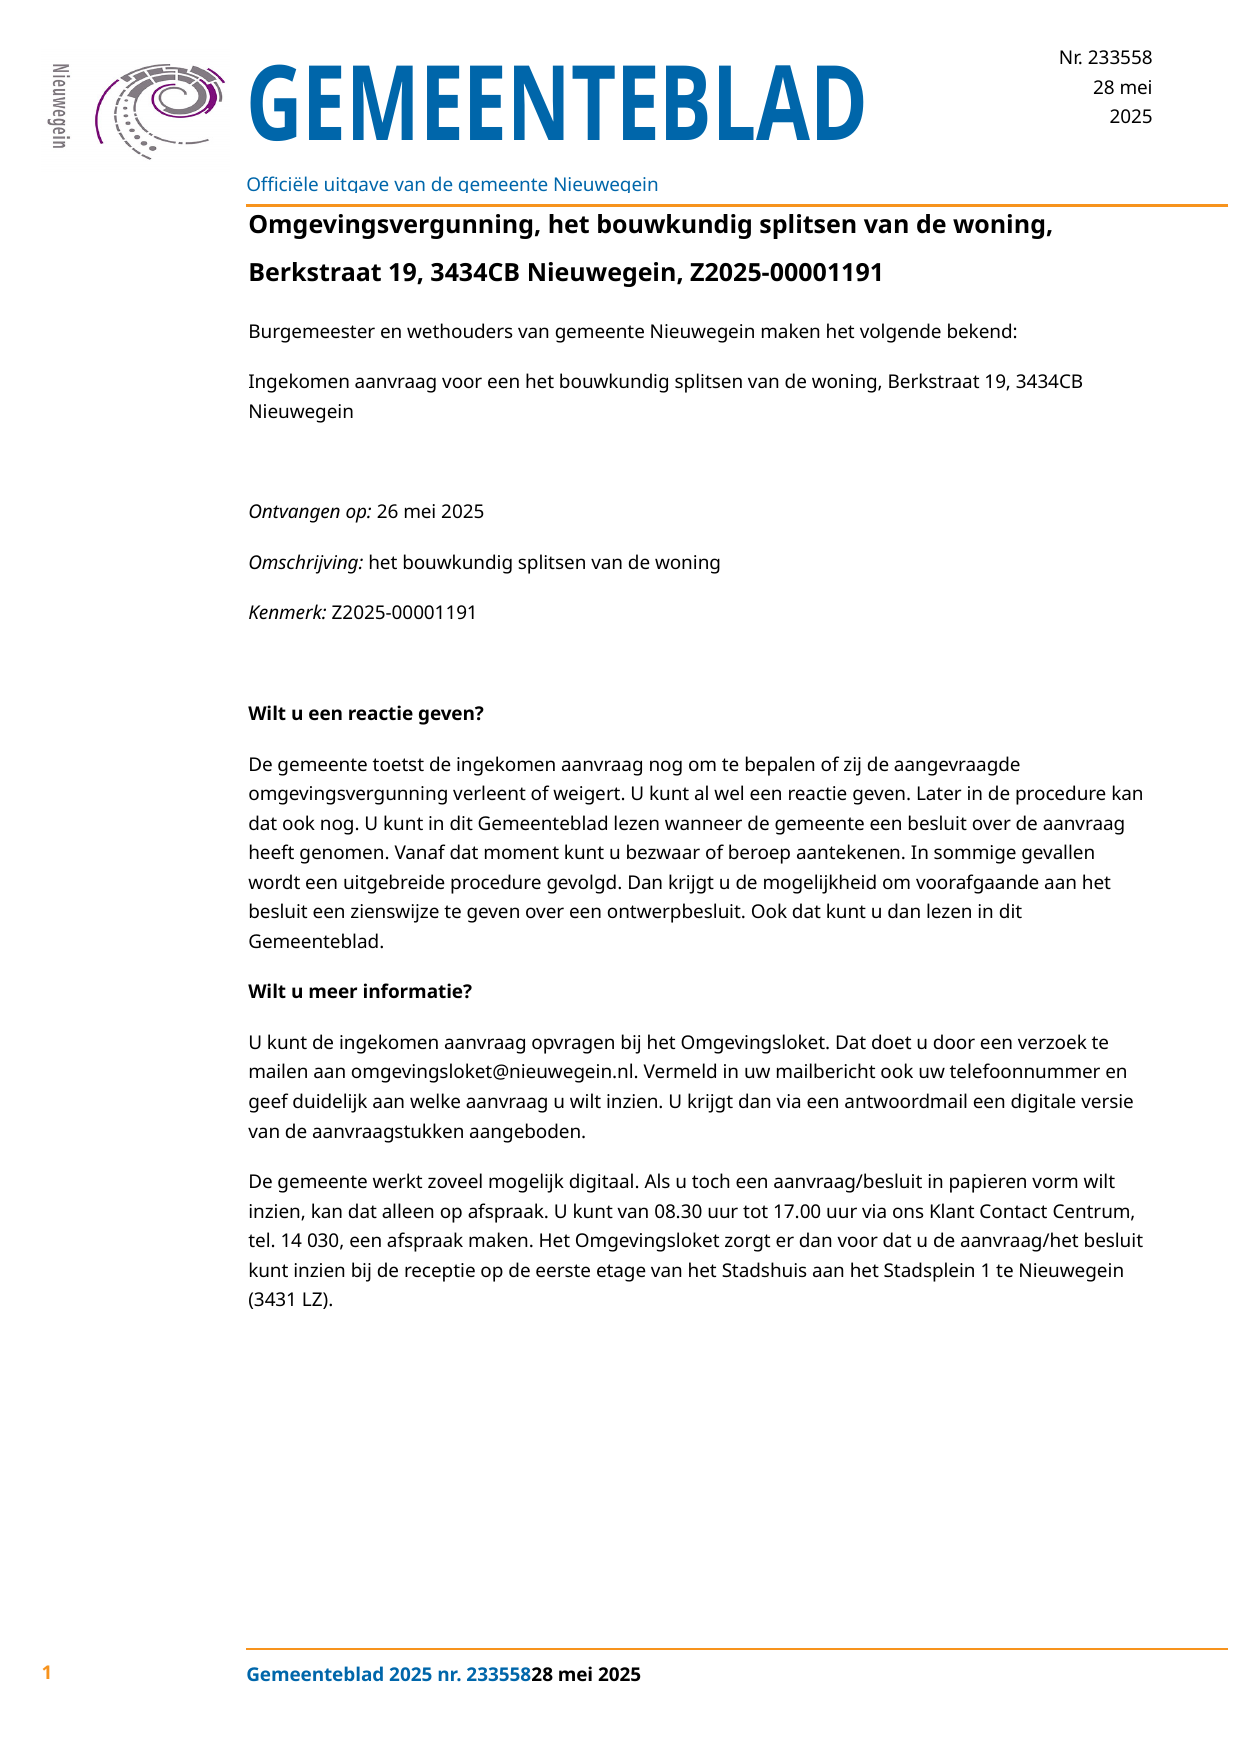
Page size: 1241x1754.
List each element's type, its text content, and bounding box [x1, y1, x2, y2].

text Omgevingsvergunning, het bouwkundig splitsen van de woning, Berkstraat 19, 3434CB Nieuwegein, Z2025-00001191 [248, 207, 1152, 288]
text Ontvangen op: 26 mei 2025 [248, 499, 1152, 524]
text Burgemeester en wethouders van gemeente Nieuwegein maken het volgende bekend: [248, 318, 1152, 344]
text Ingekomen aanvraag voor een het bouwkundig splitsen van de woning, Berkstraat 19, 3434CB Nieuwegein [248, 368, 1152, 424]
text De gemeente werkt zoveel mogelijk digitaal. Als u toch een aanvraag/besluit in papieren vorm wilt inzien, kan dat alleen op afspraak. U kunt van 08.30 uur tot 17.00 uur via ons Klant Contact Centrum, tel. 14 030, een afspraak maken. Het Omgevingsloket zorgt er dan voor dat u de aanvraag/het besluit kunt inzien bij de receptie op de eerste etage van het Stadshuis aan het Stadsplein 1 te Nieuwegein (3431 LZ). [248, 1168, 1152, 1312]
text De gemeente toetst de ingekomen aanvraag nog om te bepalen of zij de aangevraagde omgevingsvergunning verleent of weigert. U kunt al wel een reactie geven. Later in de procedure kan dat ook nog. U kunt in dit Gemeenteblad lezen wanneer de gemeente een besluit over de aanvraag heeft genomen. Vanaf dat moment kunt u bezwaar of beroep aantekenen. In sommige gevallen wordt een uitgebreide procedure gevolgd. Dan krijgt u de mogelijkheid om voorafgaande aan het besluit een zienswijze te geven over een ontwerpbesluit. Ook dat kunt u dan lezen in dit Gemeenteblad. [248, 751, 1152, 954]
text Wilt u een reactie geven? [248, 700, 1152, 726]
text U kunt de ingekomen aanvraag opvragen bij het Omgevingsloket. Dat doet u door een verzoek te mailen aan omgevingsloket@nieuwegein.nl. Vermeld in uw mailbericht ook uw telefoonnummer en geef duidelijk aan welke aanvraag u wilt inzien. U krijgt dan via een antwoordmail een digitale versie van de aanvraagstukken aangeboden. [248, 1029, 1152, 1144]
text Wilt u meer informatie? [248, 979, 1152, 1004]
picture [41, 47, 231, 172]
text Kenmerk: Z2025-00001191 [248, 599, 1152, 625]
text Omschrijving: het bouwkundig splitsen van de woning [248, 549, 1152, 575]
